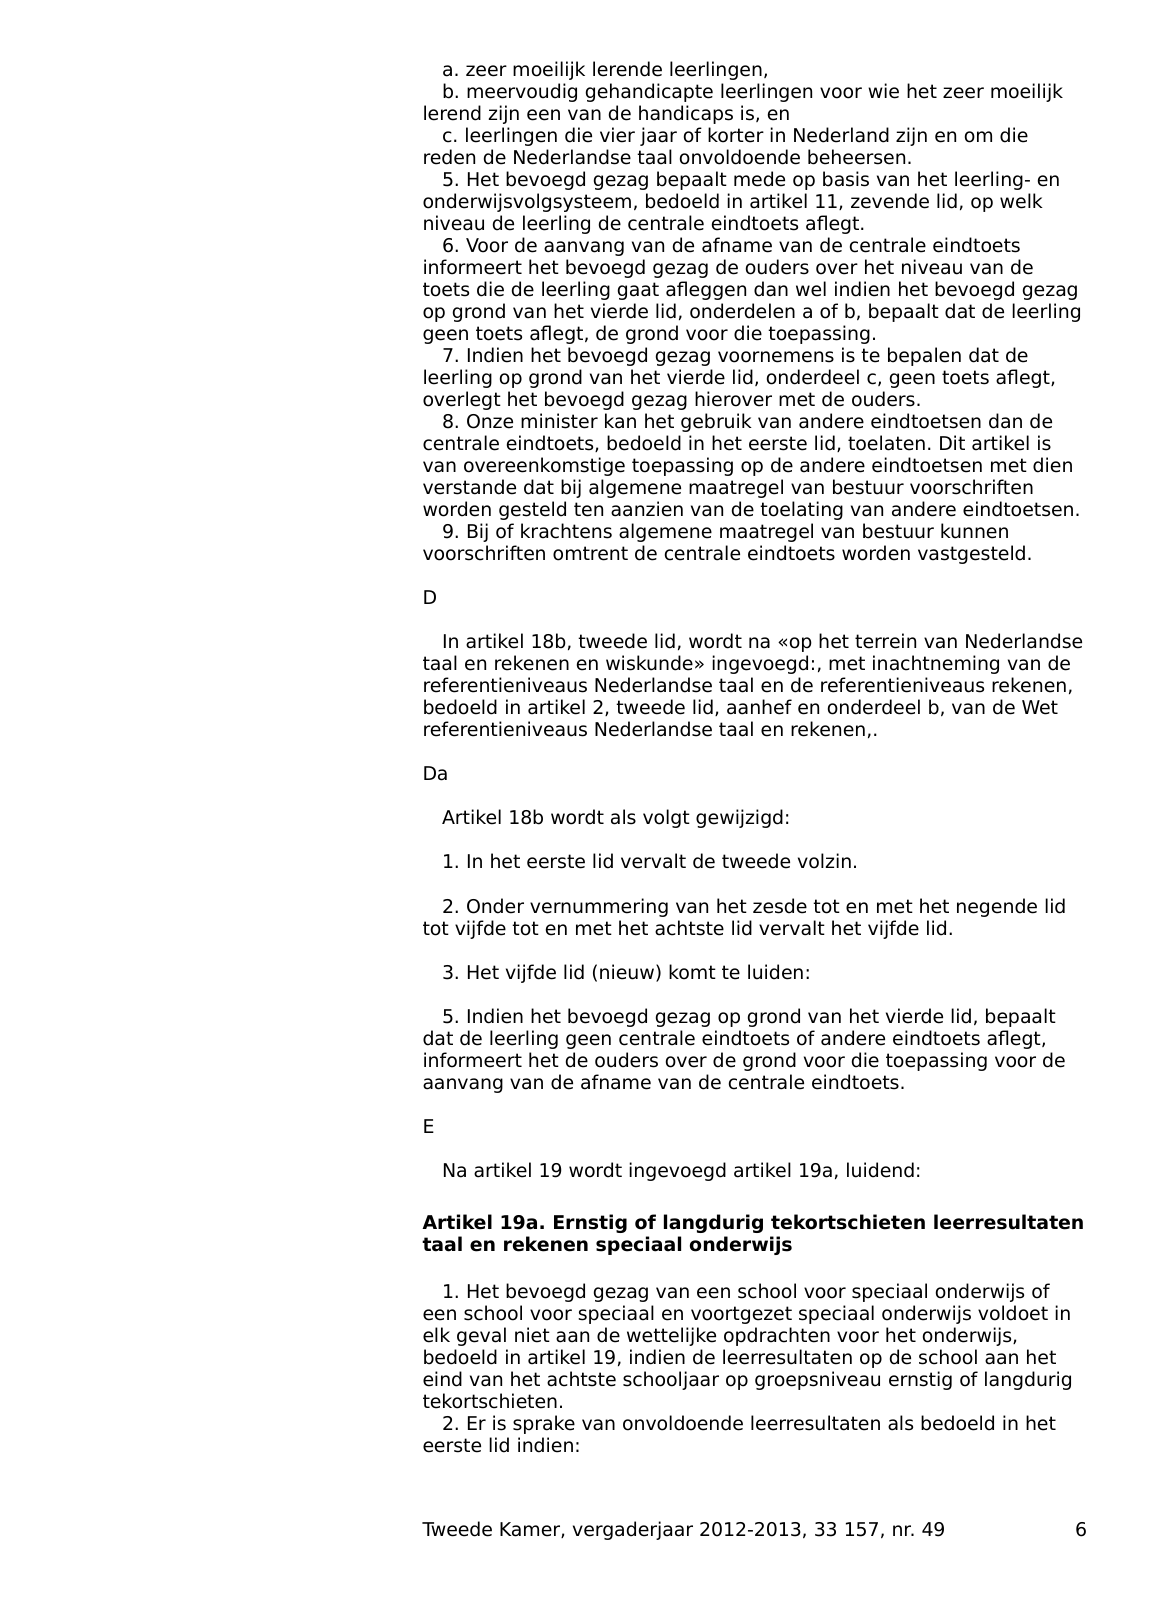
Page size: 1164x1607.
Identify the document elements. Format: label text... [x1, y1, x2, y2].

text 2. Onder vernummering van het zesde tot en met het negende lid tot vijfde tot en met het achtste lid vervalt het vijfde lid. [422, 896, 1087, 939]
text E [422, 1116, 1087, 1138]
text 9. Bij of krachtens algemene maatregel van bestuur kunnen voorschriften omtrent de centrale eindtoets worden vastgesteld. [422, 521, 1087, 564]
text 8. Onze minister kan het gebruik van andere eindtoetsen dan de centrale eindtoets, bedoeld in het eerste lid, toelaten. Dit artikel is van overeenkomstige toepassing op de andere eindtoetsen met dien verstande dat bij algemene maatregel van bestuur voorschriften worden gesteld ten aanzien van de toelating van andere eindtoetsen. [422, 411, 1087, 521]
text Na artikel 19 wordt ingevoegd artikel 19a, luidend: [422, 1160, 1087, 1182]
text 6. Voor de aanvang van de afname van de centrale eindtoets informeert het bevoegd gezag de ouders over het niveau van de toets die de leerling gaat afleggen dan wel indien het bevoegd gezag op grond van het vierde lid, onderdelen a of b, bepaalt dat de leerling geen toets aflegt, de grond voor die toepassing. [422, 235, 1087, 345]
text 2. Er is sprake van onvoldoende leerresultaten als bedoeld in het eerste lid indien: [422, 1413, 1087, 1457]
text 7. Indien het bevoegd gezag voornemens is te bepalen dat de leerling op grond van het vierde lid, onderdeel c, geen toets aflegt, overlegt het bevoegd gezag hierover met de ouders. [422, 345, 1087, 411]
text a. zeer moeilijk lerende leerlingen, [422, 59, 1087, 81]
text In artikel 18b, tweede lid, wordt na «op het terrein van Nederlandse taal en rekenen en wiskunde» ingevoegd:, met inachtneming van de referentieniveaus Nederlandse taal en de referentieniveaus rekenen, bedoeld in artikel 2, tweede lid, aanhef en onderdeel b, van de Wet referentieniveaus Nederlandse taal en rekenen,. [422, 631, 1087, 741]
text c. leerlingen die vier jaar of korter in Nederland zijn en om die reden de Nederlandse taal onvoldoende beheersen. [422, 125, 1087, 169]
text b. meervoudig gehandicapte leerlingen voor wie het zeer moeilijk lerend zijn een van de handicaps is, en [422, 81, 1087, 125]
text Artikel 18b wordt als volgt gewijzigd: [422, 807, 1087, 829]
text 3. Het vijfde lid (nieuw) komt te luiden: [422, 962, 1087, 984]
text Da [422, 763, 1087, 785]
text 1. In het eerste lid vervalt de tweede volzin. [422, 851, 1087, 873]
text 1. Het bevoegd gezag van een school voor speciaal onderwijs of een school voor speciaal en voortgezet speciaal onderwijs voldoet in elk geval niet aan de wettelijke opdrachten voor het onderwijs, bedoeld in artikel 19, indien de leerresultaten op de school aan het eind van het achtste schooljaar op groepsniveau ernstig of langdurig tekortschieten. [422, 1281, 1087, 1413]
subtitle Artikel 19a. Ernstig of langdurig tekortschieten leerresultaten taal en rekenen speciaal onderwijs [422, 1212, 1087, 1256]
text D [422, 587, 1087, 609]
text 5. Indien het bevoegd gezag op grond van het vierde lid, bepaalt dat de leerling geen centrale eindtoets of andere eindtoets aflegt, informeert het de ouders over de grond voor die toepassing voor de aanvang van de afname van de centrale eindtoets. [422, 1006, 1087, 1094]
text 5. Het bevoegd gezag bepaalt mede op basis van het leerling- en onderwijsvolgsysteem, bedoeld in artikel 11, zevende lid, op welk niveau de leerling de centrale eindtoets aflegt. [422, 169, 1087, 235]
